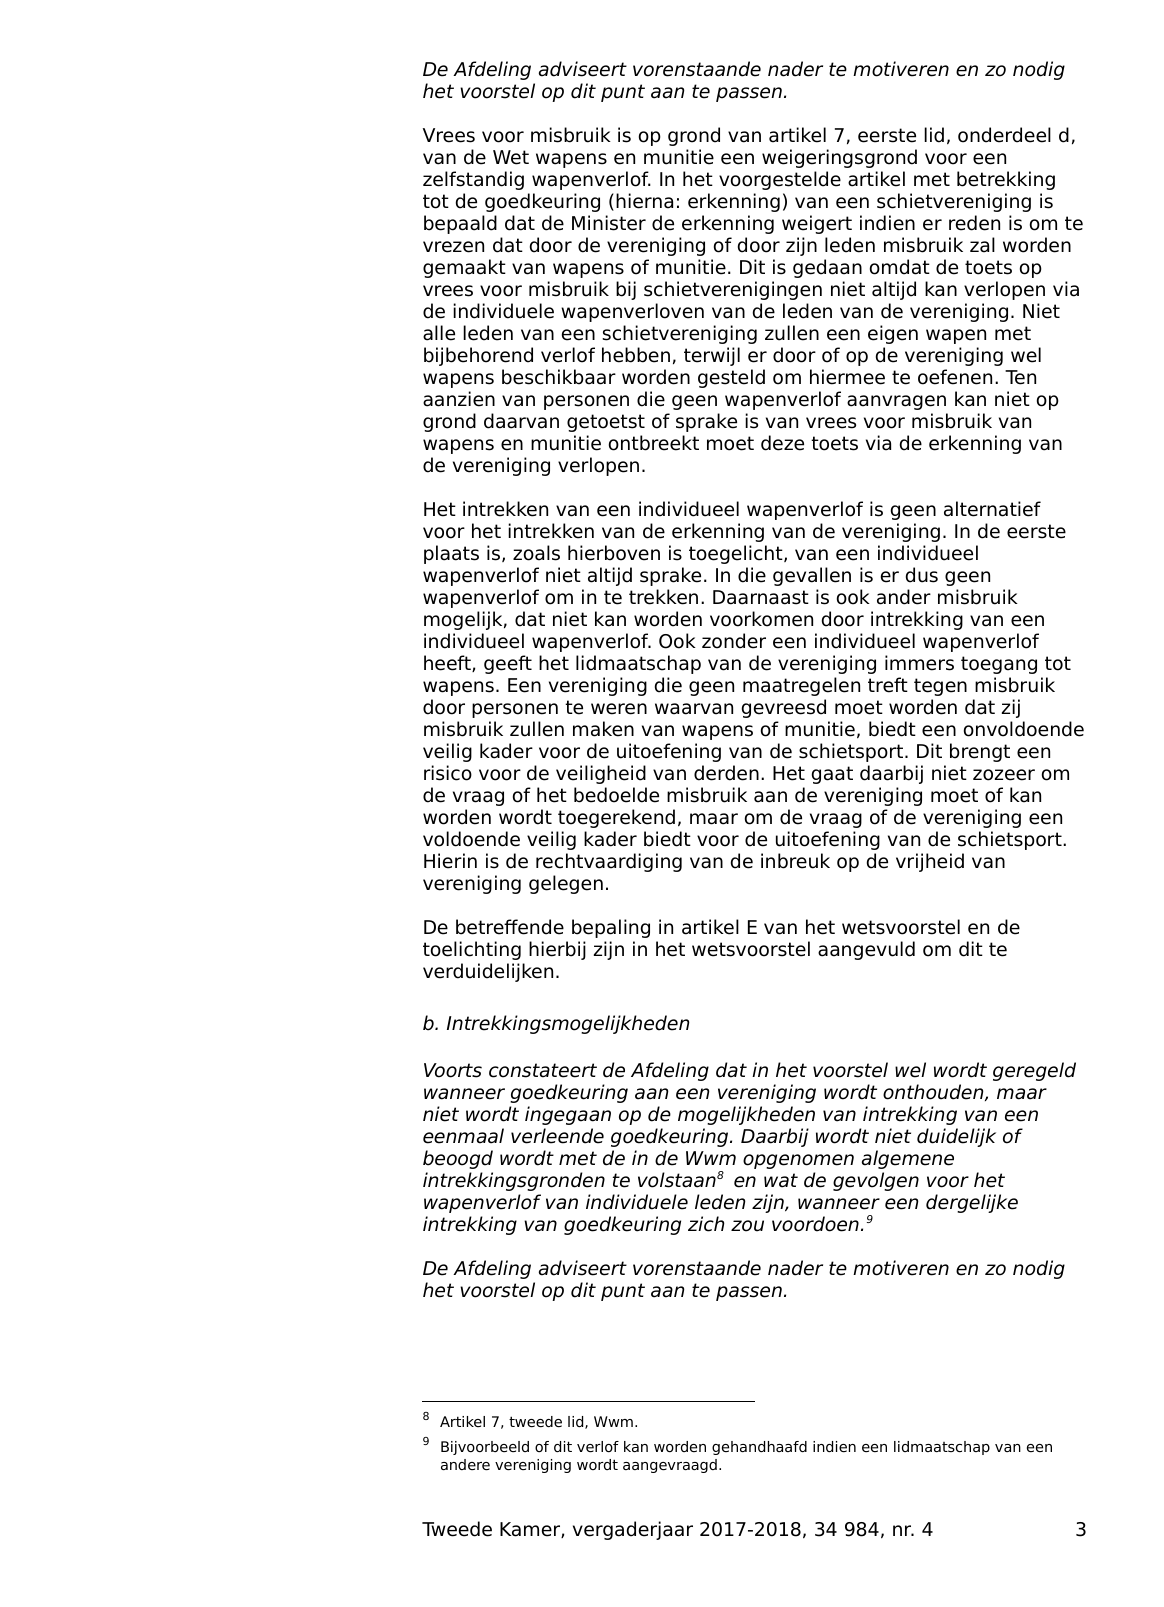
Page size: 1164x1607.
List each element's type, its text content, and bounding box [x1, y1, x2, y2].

text De Afdeling adviseert vorenstaande nader te motiveren en zo nodig het voorstel op dit punt aan te passen. [422, 1258, 1087, 1302]
text De betreffende bepaling in artikel E van het wetsvoorstel en de toelichting hierbij zijn in het wetsvoorstel aangevuld om dit te verduidelijken. [422, 917, 1087, 983]
text Bijvoorbeeld of dit verlof kan worden gehandhaafd indien een lidmaatschap van een andere vereniging wordt aangevraagd. [422, 1435, 1087, 1474]
text Vrees voor misbruik is op grond van artikel 7, eerste lid, onderdeel d, van de Wet wapens en munitie een weigeringsgrond voor een zelfstandig wapenverlof. In het voorgestelde artikel met betrekking tot de goedkeuring (hierna: erkenning) van een schietvereniging is bepaald dat de Minister de erkenning weigert indien er reden is om te vrezen dat door de vereniging of door zijn leden misbruik zal worden gemaakt van wapens of munitie. Dit is gedaan omdat de toets op vrees voor misbruik bij schietverenigingen niet altijd kan verlopen via de individuele wapenverloven van de leden van de vereniging. Niet alle leden van een schietvereniging zullen een eigen wapen met bijbehorend verlof hebben, terwijl er door of op de vereniging wel wapens beschikbaar worden gesteld om hiermee te oefenen. Ten aanzien van personen die geen wapenverlof aanvragen kan niet op grond daarvan getoetst of sprake is van vrees voor misbruik van wapens en munitie ontbreekt moet deze toets via de erkenning van de vereniging verlopen. [422, 125, 1087, 477]
text De Afdeling adviseert vorenstaande nader te motiveren en zo nodig het voorstel op dit punt aan te passen. [422, 59, 1087, 103]
text Het intrekken van een individueel wapenverlof is geen alternatief voor het intrekken van de erkenning van de vereniging. In de eerste plaats is, zoals hierboven is toegelicht, van een individueel wapenverlof niet altijd sprake. In die gevallen is er dus geen wapenverlof om in te trekken. Daarnaast is ook ander misbruik mogelijk, dat niet kan worden voorkomen door intrekking van een individueel wapenverlof. Ook zonder een individueel wapenverlof heeft, geeft het lidmaatschap van de vereniging immers toegang tot wapens. Een vereniging die geen maatregelen treft tegen misbruik door personen te weren waarvan gevreesd moet worden dat zij misbruik zullen maken van wapens of munitie, biedt een onvoldoende veilig kader voor de uitoefening van de schietsport. Dit brengt een risico voor de veiligheid van derden. Het gaat daarbij niet zozeer om de vraag of het bedoelde misbruik aan de vereniging moet of kan worden wordt toegerekend, maar om de vraag of de vereniging een voldoende veilig kader biedt voor de uitoefening van de schietsport. Hierin is de rechtvaardiging van de inbreuk op de vrijheid van vereniging gelegen. [422, 499, 1087, 895]
subtitle b. Intrekkingsmogelijkheden [422, 1013, 1087, 1035]
text Artikel 7, tweede lid, Wwm. [422, 1410, 1087, 1432]
text Voorts constateert de Afdeling dat in het voorstel wel wordt geregeld wanneer goedkeuring aan een vereniging wordt onthouden, maar niet wordt ingegaan op de mogelijkheden van intrekking van een eenmaal verleende goedkeuring. Daarbij wordt niet duidelijk of beoogd wordt met de in de Wwm opgenomen algemene intrekkingsgronden te volstaan en wat de gevolgen voor het wapenverlof van individuele leden zijn, wanneer een dergelijke intrekking van goedkeuring zich zou voordoen. [422, 1060, 1087, 1236]
